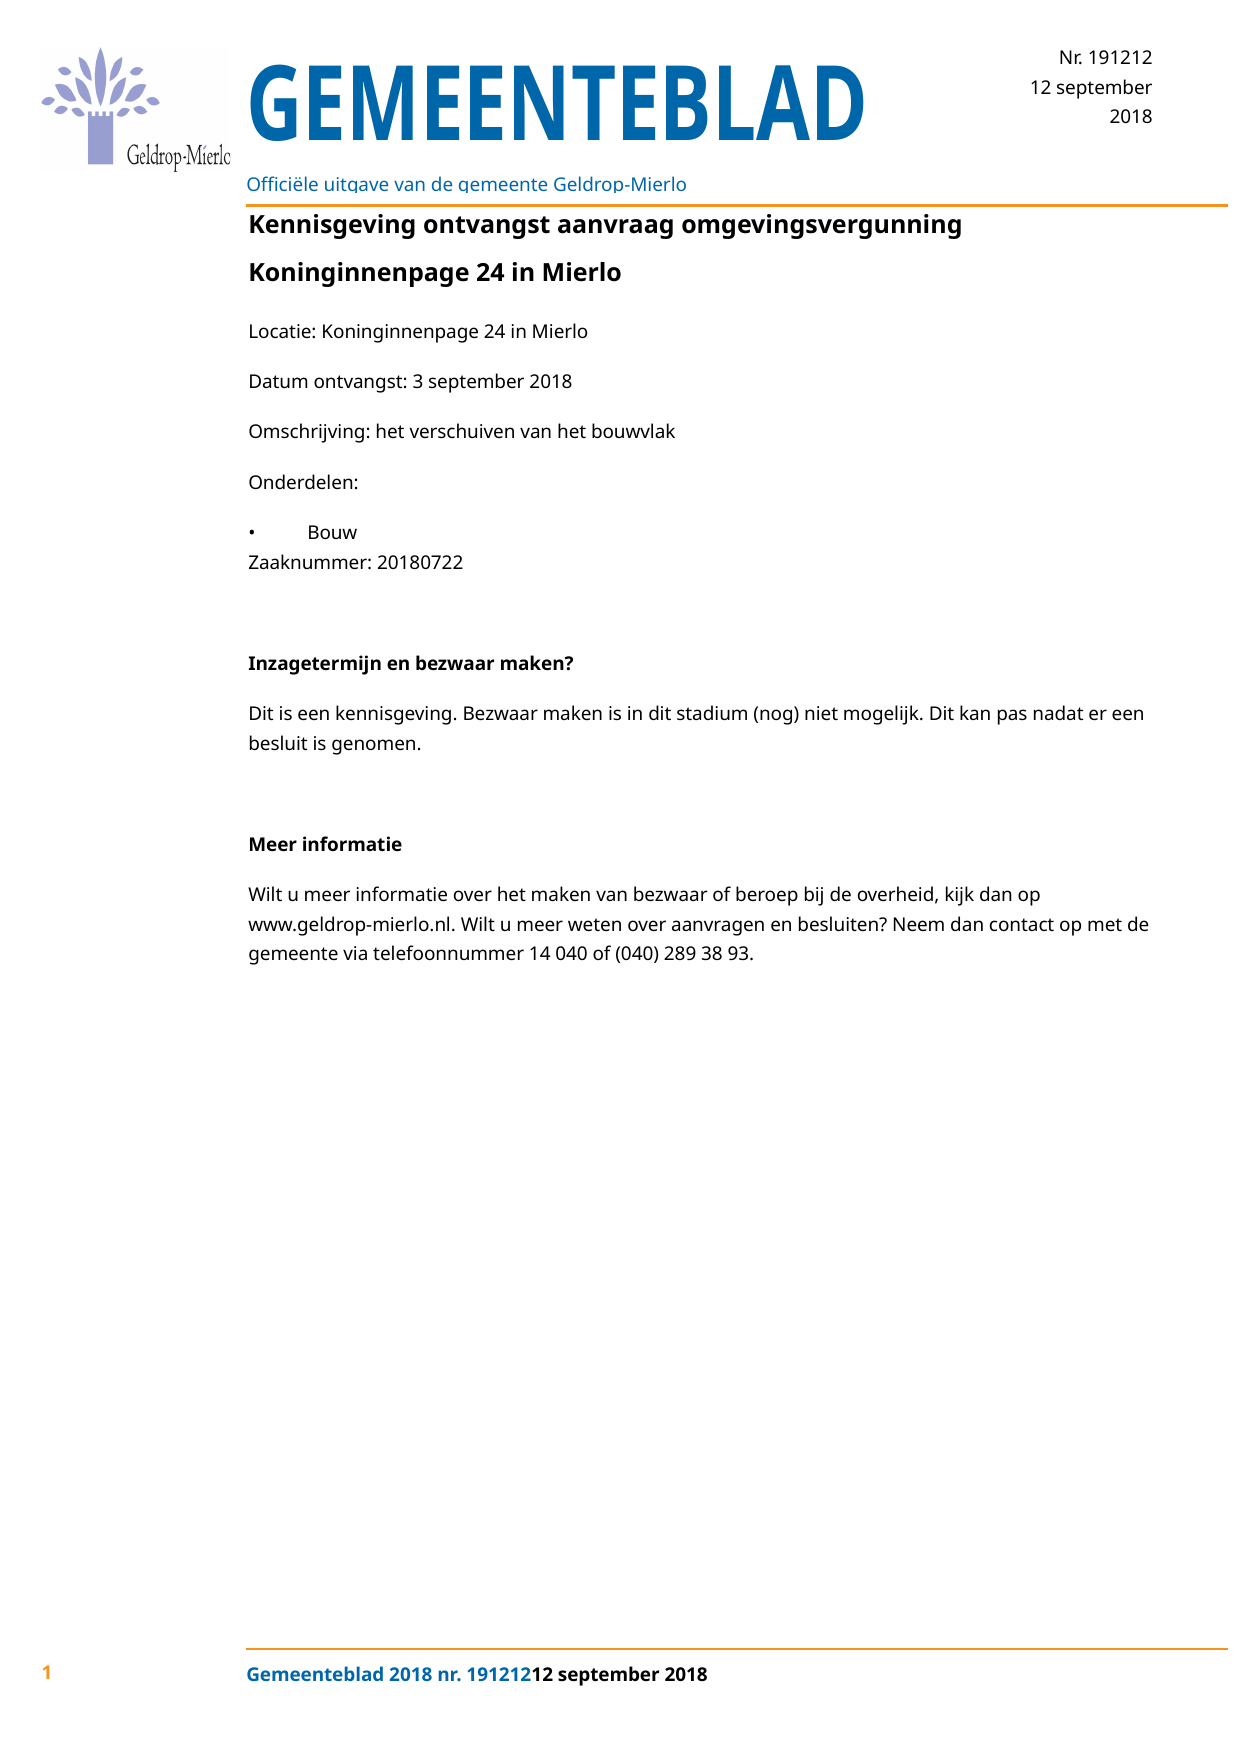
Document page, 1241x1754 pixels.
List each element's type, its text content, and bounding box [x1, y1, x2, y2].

text Dit is een kennisgeving. Bezwaar maken is in dit stadium (nog) niet mogelijk. Dit kan pas nadat er een besluit is genomen. [248, 700, 1152, 756]
text Locatie: Koninginnenpage 24 in Mierlo [248, 318, 1152, 344]
text Zaaknummer: 20180722 [248, 549, 1152, 575]
picture [41, 47, 231, 172]
text Kennisgeving ontvangst aanvraag omgevingsvergunning Koninginnenpage 24 in Mierlo [248, 207, 1152, 288]
text Inzagetermijn en bezwaar maken? [248, 650, 1152, 676]
list Bouw [248, 519, 1152, 545]
text Onderdelen: [248, 469, 1152, 495]
text Meer informatie [248, 831, 1152, 857]
text Datum ontvangst: 3 september 2018 [248, 368, 1152, 394]
text Wilt u meer informatie over het maken van bezwaar of beroep bij de overheid, kijk dan op www.geldrop-mierlo.nl. Wilt u meer weten over aanvragen en besluiten? Neem dan contact op met de gemeente via telefoonnummer 14 040 of (040) 289 38 93. [248, 881, 1152, 966]
text Omschrijving: het verschuiven van het bouwvlak [248, 419, 1152, 444]
